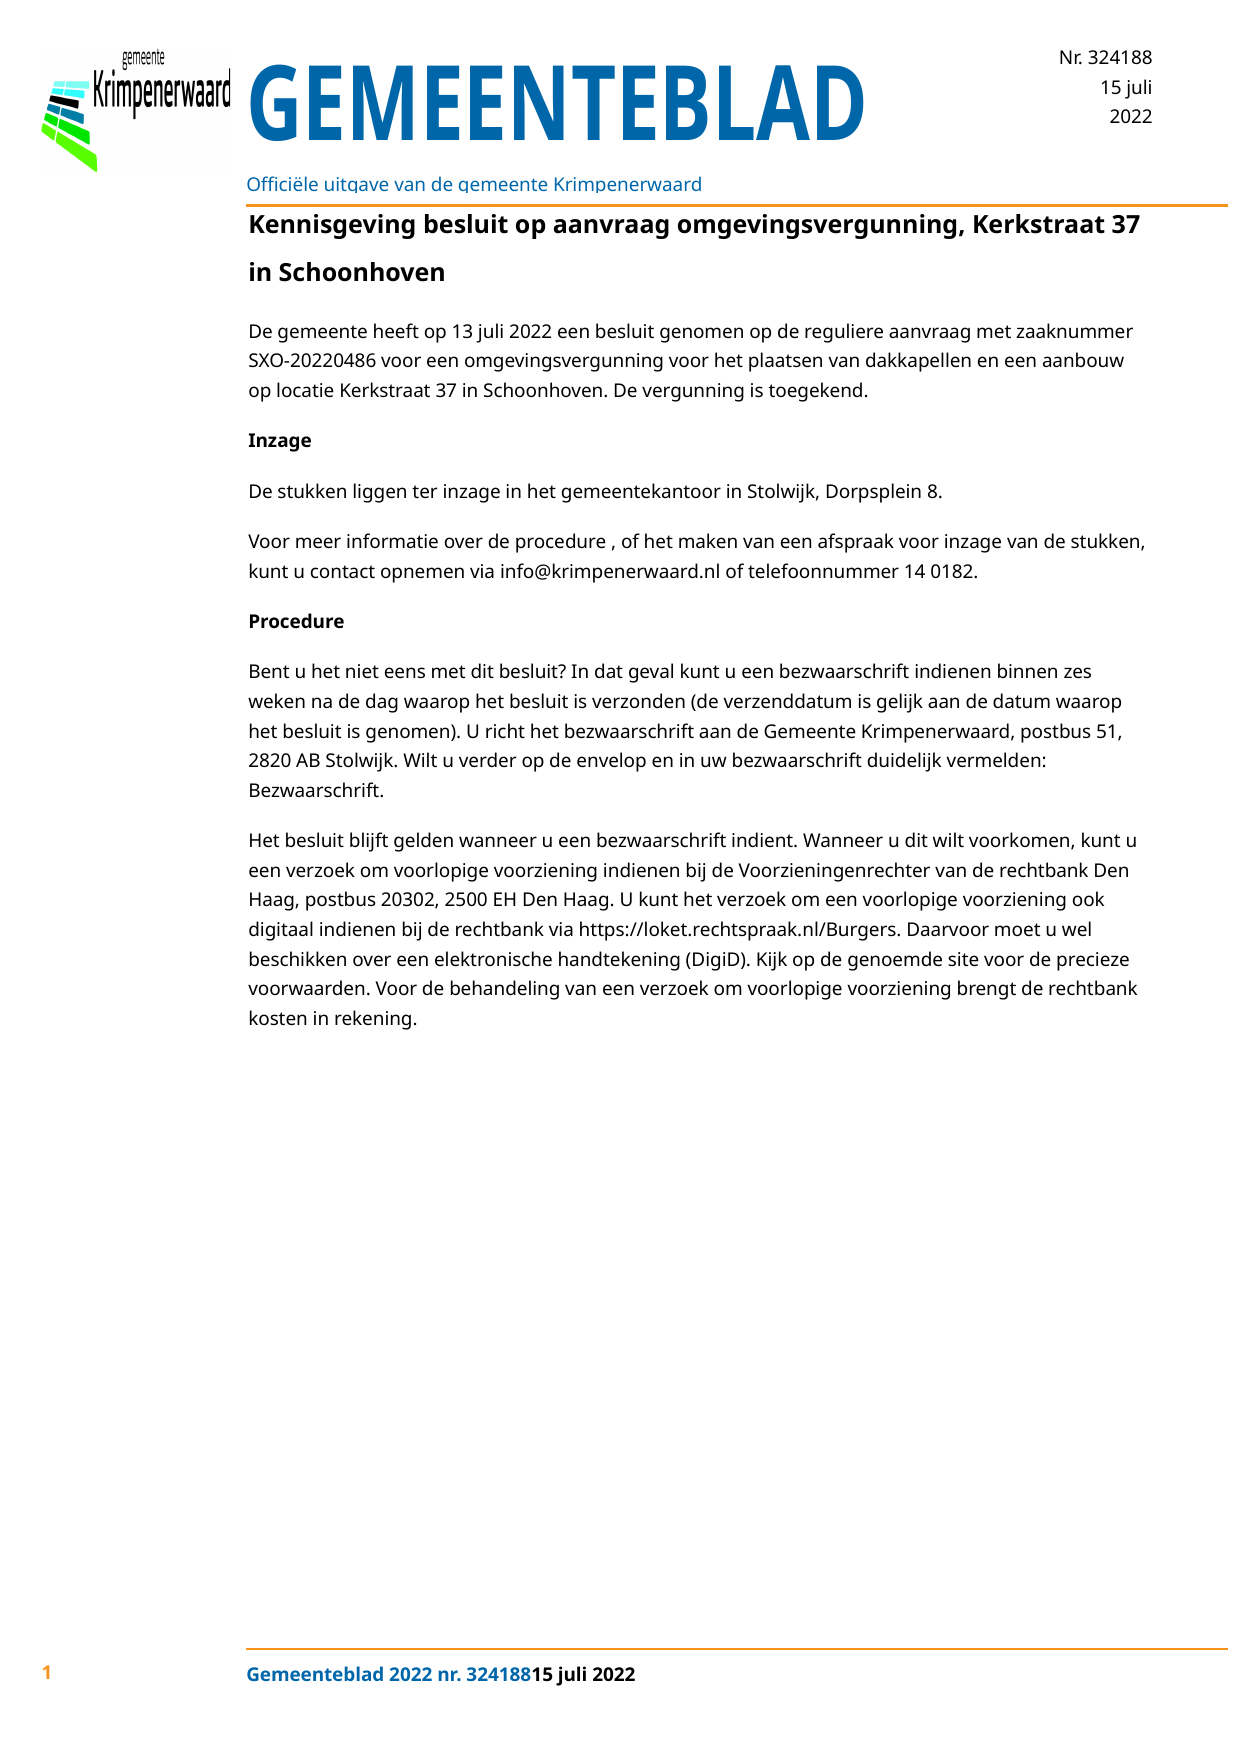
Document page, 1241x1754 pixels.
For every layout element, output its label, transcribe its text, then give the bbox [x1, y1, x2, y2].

text Procedure [248, 608, 1152, 634]
text Het besluit blijft gelden wanneer u een bezwaarschrift indient. Wanneer u dit wilt voorkomen, kunt u een verzoek om voorlopige voorziening indienen bij de Voorzieningenrechter van de rechtbank Den Haag, postbus 20302, 2500 EH Den Haag. U kunt het verzoek om een voorlopige voorziening ook digitaal indienen bij de rechtbank via https://loket.rechtspraak.nl/Burgers. Daarvoor moet u wel beschikken over een elektronische handtekening (DigiD). Kijk op de genoemde site voor de precieze voorwaarden. Voor de behandeling van een verzoek om voorlopige voorziening brengt de rechtbank kosten in rekening. [248, 827, 1152, 1031]
text Bent u het niet eens met dit besluit? In dat geval kunt u een bezwaarschrift indienen binnen zes weken na de dag waarop het besluit is verzonden (de verzenddatum is gelijk aan de datum waarop het besluit is genomen). U richt het bezwaarschrift aan de Gemeente Krimpenerwaard, postbus 51, 2820 AB Stolwijk. Wilt u verder op de envelop en in uw bezwaarschrift duidelijk vermelden: Bezwaarschrift. [248, 659, 1152, 803]
text De gemeente heeft op 13 juli 2022 een besluit genomen op de reguliere aanvraag met zaaknummer SXO-20220486 voor een omgevingsvergunning voor het plaatsen van dakkapellen en een aanbouw op locatie Kerkstraat 37 in Schoonhoven. De vergunning is toegekend. [248, 318, 1152, 403]
text De stukken liggen ter inzage in het gemeentekantoor in Stolwijk, Dorpsplein 8. [248, 478, 1152, 504]
text Kennisgeving besluit op aanvraag omgevingsvergunning, Kerkstraat 37 in Schoonhoven [248, 207, 1152, 288]
picture [41, 47, 231, 172]
text Inzage [248, 427, 1152, 453]
text Voor meer informatie over de procedure , of het maken van een afspraak voor inzage van de stukken, kunt u contact opnemen via info@krimpenerwaard.nl of telefoonnummer 14 0182. [248, 528, 1152, 584]
